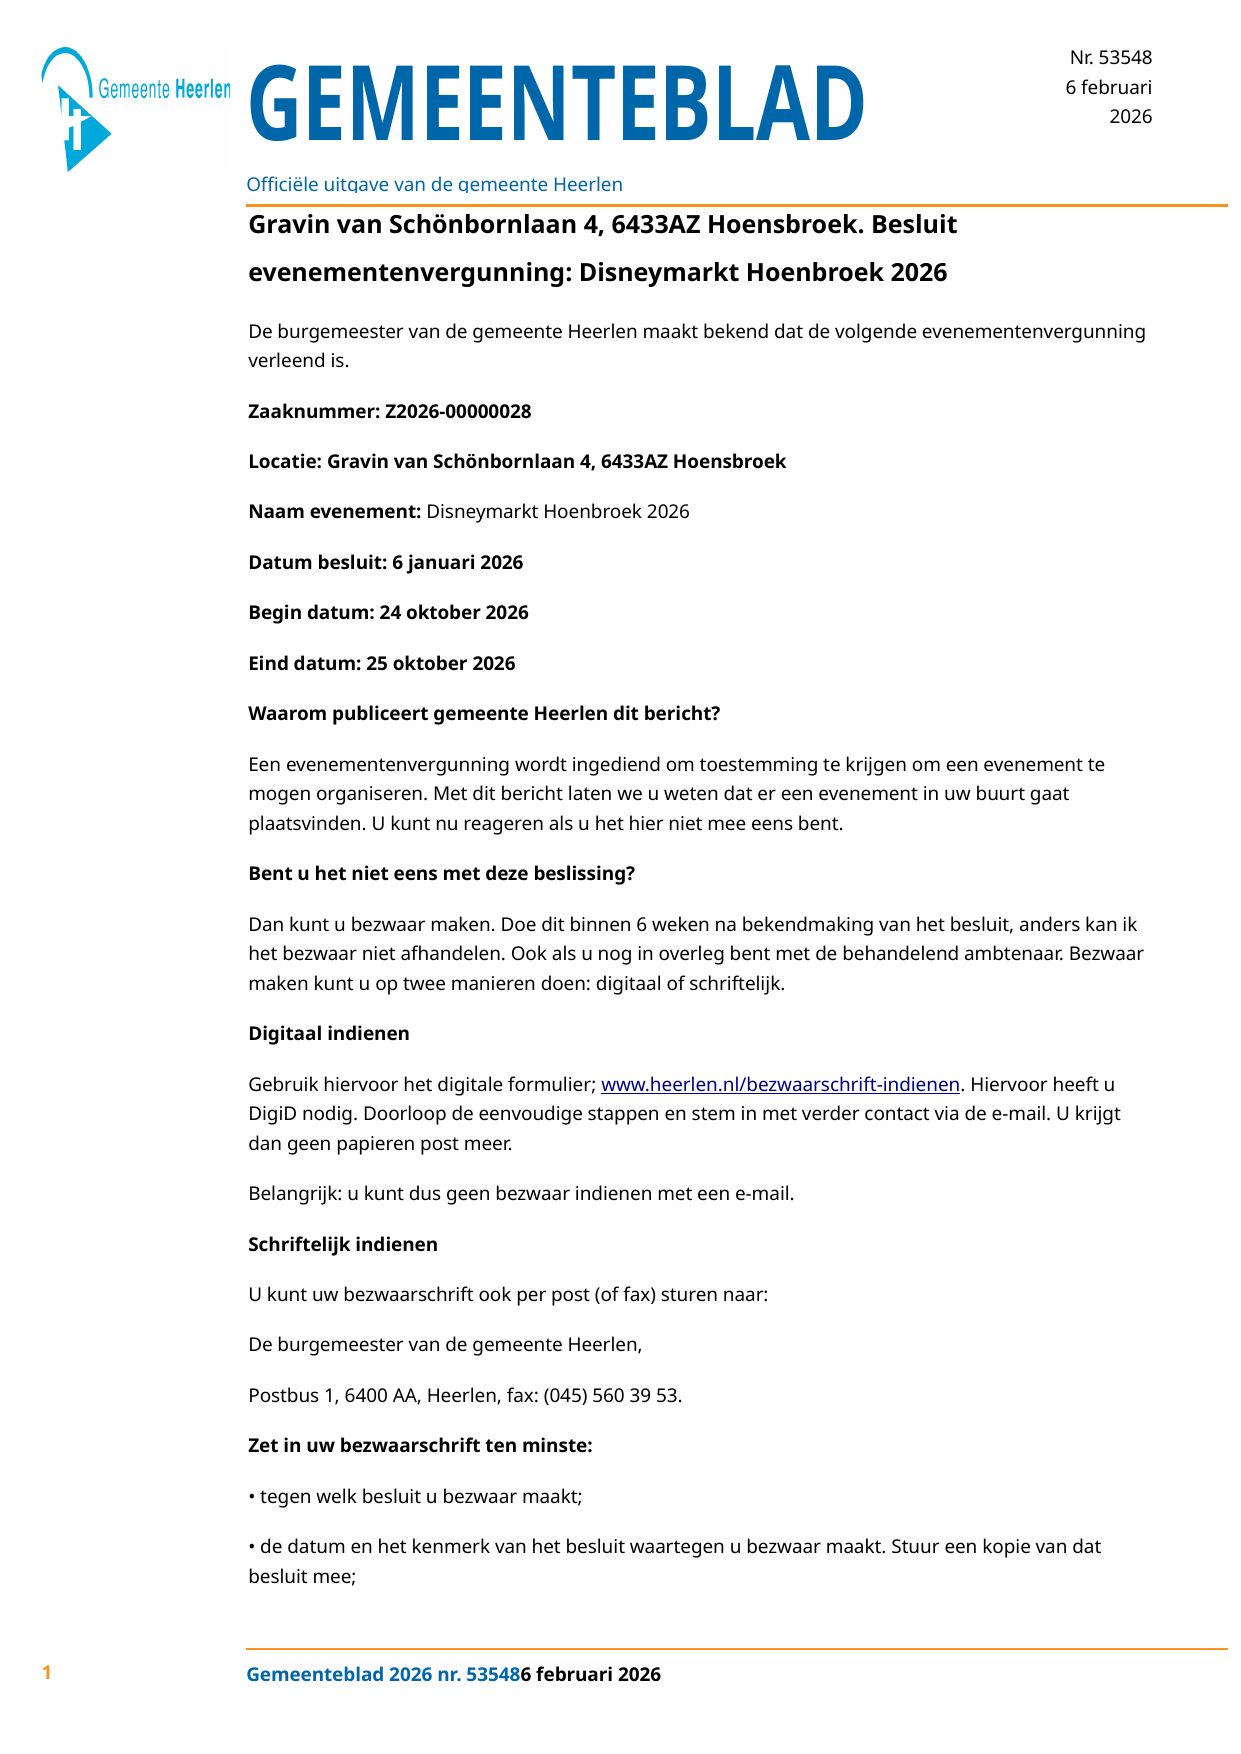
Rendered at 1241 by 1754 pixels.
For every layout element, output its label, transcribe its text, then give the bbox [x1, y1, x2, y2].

text Gravin van Schönbornlaan 4, 6433AZ Hoensbroek. Besluit evenementenvergunning: Disneymarkt Hoenbroek 2026 [248, 207, 1152, 288]
text Postbus 1, 6400 AA, Heerlen, fax: (045) 560 39 53. [248, 1382, 1152, 1408]
text Naam evenement: Disneymarkt Hoenbroek 2026 [248, 499, 1152, 524]
text • tegen welk besluit u bezwaar maakt; [248, 1483, 1152, 1509]
text Zet in uw bezwaarschrift ten minste: [248, 1432, 1152, 1458]
text Zaaknummer: Z2026-00000028 [248, 398, 1152, 424]
text U kunt uw bezwaarschrift ook per post (of fax) sturen naar: [248, 1281, 1152, 1307]
text Gebruik hiervoor het digitale formulier; www.heerlen.nl/bezwaarschrift-indienen. Hiervoor heeft u DigiD nodig. Doorloop de eenvoudige stappen en stem in met verder contact via de e-mail. U krijgt dan geen papieren post meer. [248, 1071, 1152, 1156]
text Locatie: Gravin van Schönbornlaan 4, 6433AZ Hoensbroek [248, 448, 1152, 474]
text Eind datum: 25 oktober 2026 [248, 650, 1152, 676]
text Waarom publiceert gemeente Heerlen dit bericht? [248, 700, 1152, 726]
text • de datum en het kenmerk van het besluit waartegen u bezwaar maakt. Stuur een kopie van dat besluit mee; [248, 1533, 1152, 1589]
text Een evenementenvergunning wordt ingediend om toestemming te krijgen om een evenement te mogen organiseren. Met dit bericht laten we u weten dat er een evenement in uw buurt gaat plaatsvinden. U kunt nu reageren als u het hier niet mee eens bent. [248, 751, 1152, 836]
picture [41, 47, 231, 172]
text Bent u het niet eens met deze beslissing? [248, 860, 1152, 886]
text Dan kunt u bezwaar maken. Doe dit binnen 6 weken na bekendmaking van het besluit, anders kan ik het bezwaar niet afhandelen. Ook als u nog in overleg bent met de behandelend ambtenaar. Bezwaar maken kunt u op twee manieren doen: digitaal of schriftelijk. [248, 911, 1152, 996]
text De burgemeester van de gemeente Heerlen maakt bekend dat de volgende evenementenvergunning verleend is. [248, 318, 1152, 373]
text Digitaal indienen [248, 1020, 1152, 1046]
text Datum besluit: 6 januari 2026 [248, 549, 1152, 575]
text Schriftelijk indienen [248, 1231, 1152, 1257]
text Belangrijk: u kunt dus geen bezwaar indienen met een e-mail. [248, 1180, 1152, 1206]
text Begin datum: 24 oktober 2026 [248, 599, 1152, 625]
text De burgemeester van de gemeente Heerlen, [248, 1332, 1152, 1357]
picture [41, 47, 59, 70]
